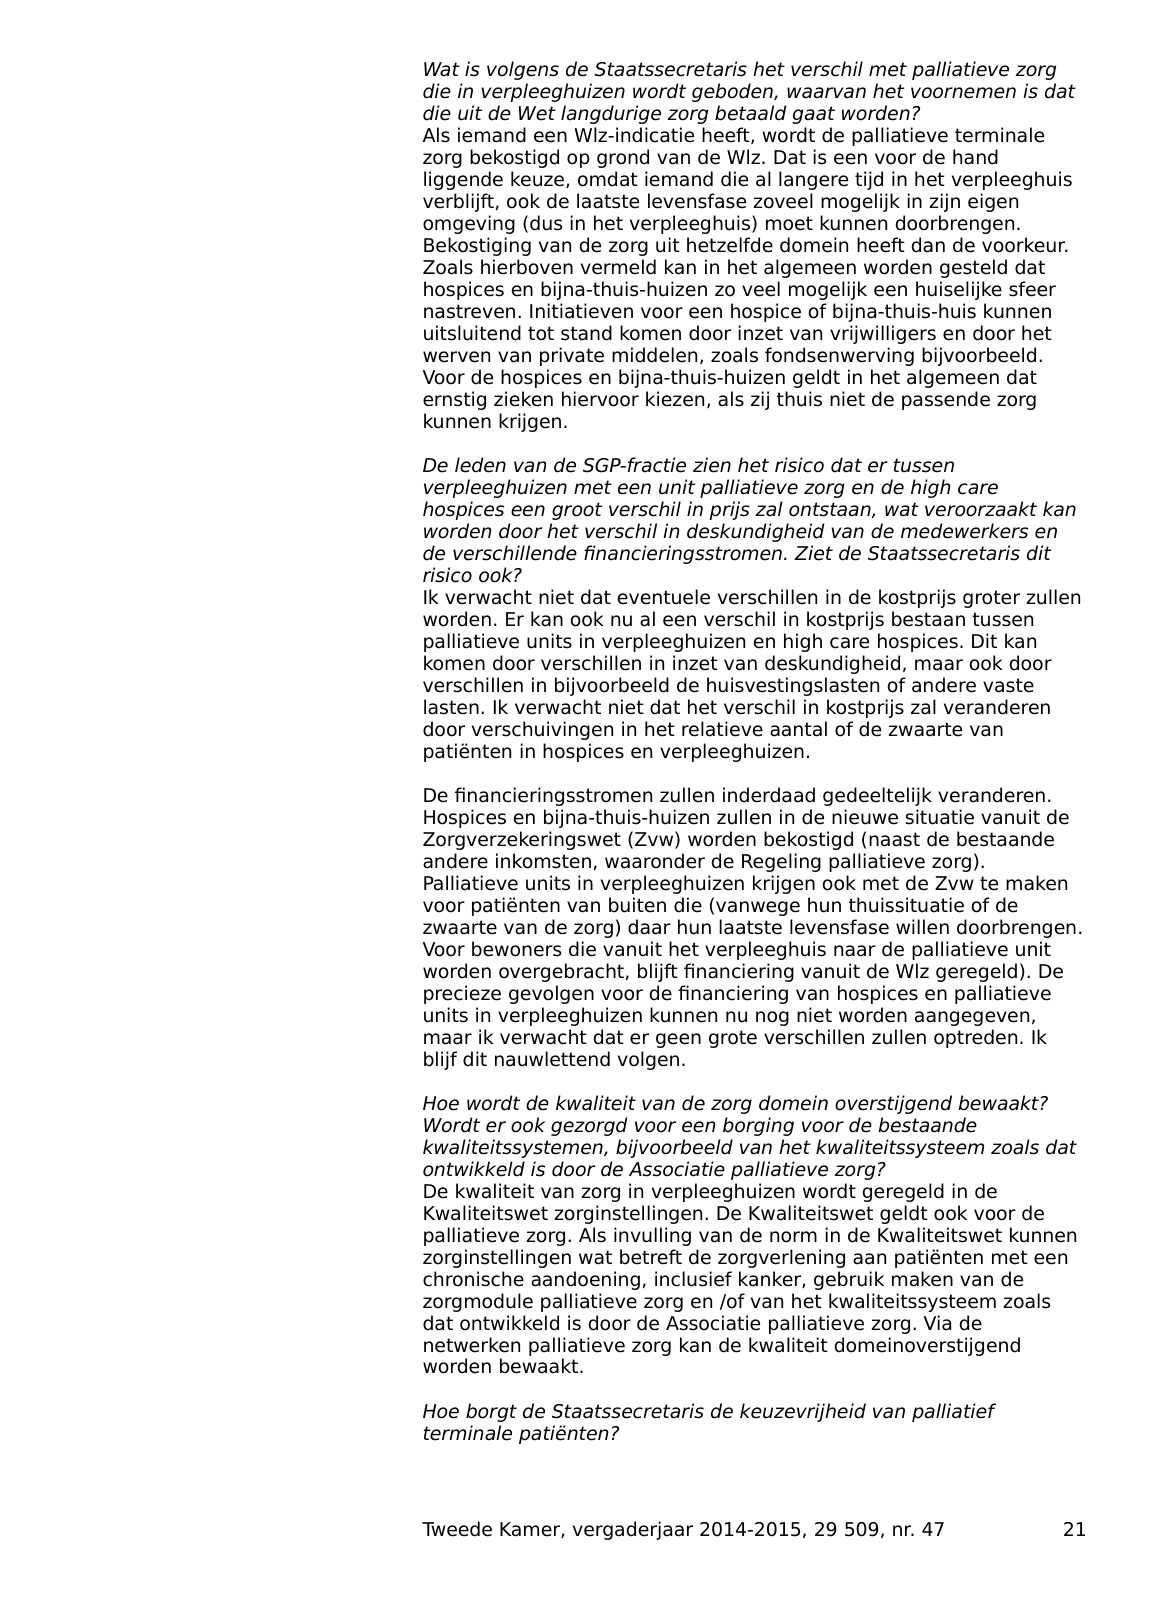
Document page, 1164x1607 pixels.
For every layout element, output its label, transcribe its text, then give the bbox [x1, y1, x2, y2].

text De leden van de SGP-fractie zien het risico dat er tussen verpleeghuizen met een unit palliatieve zorg en de high care hospices een groot verschil in prijs zal ontstaan, wat veroorzaakt kan worden door het verschil in deskundigheid van de medewerkers en de verschillende financieringsstromen. Ziet de Staatssecretaris dit risico ook? [422, 455, 1087, 587]
text Zoals hierboven vermeld kan in het algemeen worden gesteld dat hospices en bijna-thuis-huizen zo veel mogelijk een huiselijke sfeer nastreven. Initiatieven voor een hospice of bijna-thuis-huis kunnen uitsluitend tot stand komen door inzet van vrijwilligers en door het werven van private middelen, zoals fondsenwerving bijvoorbeeld. [422, 257, 1087, 367]
text Als iemand een Wlz-indicatie heeft, wordt de palliatieve terminale zorg bekostigd op grond van de Wlz. Dat is een voor de hand liggende keuze, omdat iemand die al langere tijd in het verpleeghuis verblijft, ook de laatste levensfase zoveel mogelijk in zijn eigen omgeving (dus in het verpleeghuis) moet kunnen doorbrengen. Bekostiging van de zorg uit hetzelfde domein heeft dan de voorkeur. [422, 125, 1087, 257]
text De kwaliteit van zorg in verpleeghuizen wordt geregeld in de Kwaliteitswet zorginstellingen. De Kwaliteitswet geldt ook voor de palliatieve zorg. Als invulling van de norm in de Kwaliteitswet kunnen zorginstellingen wat betreft de zorgverlening aan patiënten met een chronische aandoening, inclusief kanker, gebruik maken van de zorgmodule palliatieve zorg en /of van het kwaliteitssysteem zoals dat ontwikkeld is door de Associatie palliatieve zorg. Via de netwerken palliatieve zorg kan de kwaliteit domeinoverstijgend worden bewaakt. [422, 1181, 1087, 1378]
text Ik verwacht niet dat eventuele verschillen in de kostprijs groter zullen worden. Er kan ook nu al een verschil in kostprijs bestaan tussen palliatieve units in verpleeghuizen en high care hospices. Dit kan komen door verschillen in inzet van deskundigheid, maar ook door verschillen in bijvoorbeeld de huisvestingslasten of andere vaste lasten. Ik verwacht niet dat het verschil in kostprijs zal veranderen door verschuivingen in het relatieve aantal of de zwaarte van patiënten in hospices en verpleeghuizen. [422, 587, 1087, 763]
text Hoe wordt de kwaliteit van de zorg domein overstijgend bewaakt? Wordt er ook gezorgd voor een borging voor de bestaande kwaliteitssystemen, bijvoorbeeld van het kwaliteitssysteem zoals dat ontwikkeld is door de Associatie palliatieve zorg? [422, 1093, 1087, 1181]
text De financieringsstromen zullen inderdaad gedeeltelijk veranderen. Hospices en bijna-thuis-huizen zullen in de nieuwe situatie vanuit de Zorgverzekeringswet (Zvw) worden bekostigd (naast de bestaande andere inkomsten, waaronder de Regeling palliatieve zorg). Palliatieve units in verpleeghuizen krijgen ook met de Zvw te maken voor patiënten van buiten die (vanwege hun thuissituatie of de zwaarte van de zorg) daar hun laatste levensfase willen doorbrengen. Voor bewoners die vanuit het verpleeghuis naar de palliatieve unit worden overgebracht, blijft financiering vanuit de Wlz geregeld). De precieze gevolgen voor de financiering van hospices en palliatieve units in verpleeghuizen kunnen nu nog niet worden aangegeven, maar ik verwacht dat er geen grote verschillen zullen optreden. Ik blijf dit nauwlettend volgen. [422, 785, 1087, 1071]
text Wat is volgens de Staatssecretaris het verschil met palliatieve zorg die in verpleeghuizen wordt geboden, waarvan het voornemen is dat die uit de Wet langdurige zorg betaald gaat worden? [422, 59, 1087, 125]
text Voor de hospices en bijna-thuis-huizen geldt in het algemeen dat ernstig zieken hiervoor kiezen, als zij thuis niet de passende zorg kunnen krijgen. [422, 367, 1087, 433]
text Hoe borgt de Staatssecretaris de keuzevrijheid van palliatief terminale patiënten? [422, 1401, 1087, 1444]
